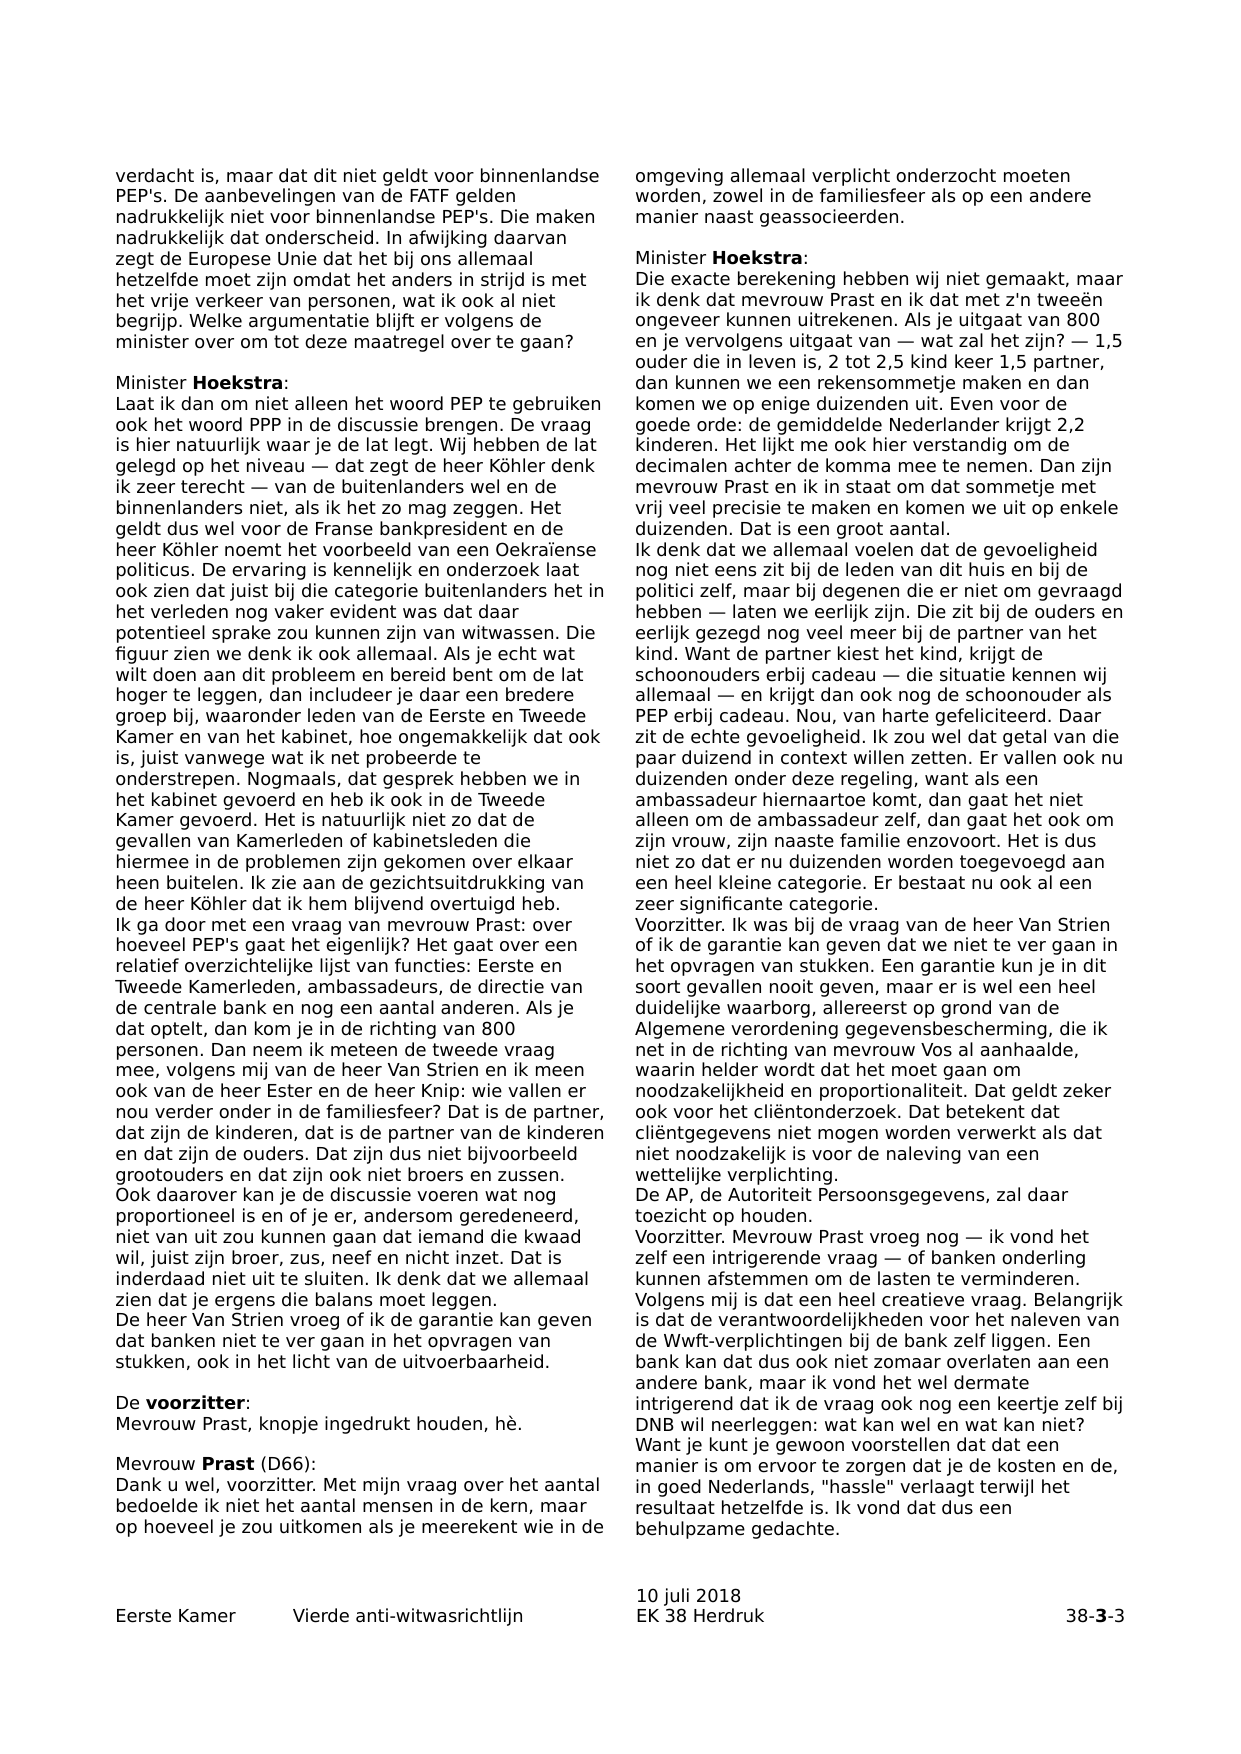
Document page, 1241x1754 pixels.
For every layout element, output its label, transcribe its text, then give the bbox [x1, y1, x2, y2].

text Die exacte berekening hebben wij niet gemaakt, maar ik denk dat mevrouw Prast en ik dat met z'n tweeën ongeveer kunnen uitrekenen. Als je uitgaat van 800 en je vervolgens uitgaat van — wat zal het zijn? — 1,5 ouder die in leven is, 2 tot 2,5 kind keer 1,5 partner, dan kunnen we een rekensommetje maken en dan komen we op enige duizenden uit. Even voor de goede orde: de gemiddelde Nederlander krijgt 2,2 kinderen. Het lijkt me ook hier verstandig om de decimalen achter de komma mee te nemen. Dan zijn mevrouw Prast en ik in staat om dat sommetje met vrij veel precisie te maken en komen we uit op enkele duizenden. Dat is een groot aantal. [635, 268, 1125, 539]
text Mevrouw Prast, knopje ingedrukt houden, hè. [115, 1413, 605, 1434]
text Minister Hoekstra: [115, 373, 605, 393]
text Mevrouw Prast (D66): [115, 1454, 605, 1475]
text omgeving allemaal verplicht onderzocht moeten worden, zowel in de familiesfeer als op een andere manier naast geassocieerden. [635, 165, 1125, 228]
text Voorzitter. Mevrouw Prast vroeg nog — ik vond het zelf een intrigerende vraag — of banken onderling kunnen afstemmen om de lasten te verminderen. Volgens mij is dat een heel creatieve vraag. Belangrijk is dat de verantwoordelijkheden voor het naleven van de Wwft-verplichtingen bij de bank zelf liggen. Een bank kan dat dus ook niet zomaar overlaten aan een andere bank, maar ik vond het wel dermate intrigerend dat ik de vraag ook nog een keertje zelf bij DNB wil neerleggen: wat kan wel en wat kan niet? Want je kunt je gewoon voorstellen dat dat een manier is om ervoor te zorgen dat je de kosten en de, in goed Nederlands, "hassle" verlaagt terwijl het resultaat hetzelfde is. Ik vond dat dus een behulpzame gedachte. [635, 1227, 1125, 1539]
text Ik ga door met een vraag van mevrouw Prast: over hoeveel PEP's gaat het eigenlijk? Het gaat over een relatief overzichtelijke lijst van functies: Eerste en Tweede Kamerleden, ambassadeurs, de directie van de centrale bank en nog een aantal anderen. Als je dat optelt, dan kom je in de richting van 800 personen. Dan neem ik meteen de tweede vraag mee, volgens mij van de heer Van Strien en ik meen ook van de heer Ester en de heer Knip: wie vallen er nou verder onder in de familiesfeer? Dat is de partner, dat zijn de kinderen, dat is de partner van de kinderen en dat zijn de ouders. Dat zijn dus niet bijvoorbeeld grootouders en dat zijn ook niet broers en zussen. Ook daarover kan je de discussie voeren wat nog proportioneel is en of je er, andersom geredeneerd, niet van uit zou kunnen gaan dat iemand die kwaad wil, juist zijn broer, zus, neef en nicht inzet. Dat is inderdaad niet uit te sluiten. Ik denk dat we allemaal zien dat je ergens die balans moet leggen. [115, 914, 605, 1310]
text Minister Hoekstra: [635, 248, 1125, 268]
text De voorzitter: [115, 1393, 605, 1413]
text De heer Van Strien vroeg of ik de garantie kan geven dat banken niet te ver gaan in het opvragen van stukken, ook in het licht van de uitvoerbaarheid. [115, 1310, 605, 1373]
text Laat ik dan om niet alleen het woord PEP te gebruiken ook het woord PPP in de discussie brengen. De vraag is hier natuurlijk waar je de lat legt. Wij hebben de lat gelegd op het niveau — dat zegt de heer Köhler denk ik zeer terecht — van de buitenlanders wel en de binnenlanders niet, als ik het zo mag zeggen. Het geldt dus wel voor de Franse bankpresident en de heer Köhler noemt het voorbeeld van een Oekraïense politicus. De ervaring is kennelijk en onderzoek laat ook zien dat juist bij die categorie buitenlanders het in het verleden nog vaker evident was dat daar potentieel sprake zou kunnen zijn van witwassen. Die figuur zien we denk ik ook allemaal. Als je echt wat wilt doen aan dit probleem en bereid bent om de lat hoger te leggen, dan includeer je daar een bredere groep bij, waaronder leden van de Eerste en Tweede Kamer en van het kabinet, hoe ongemakkelijk dat ook is, juist vanwege wat ik net probeerde te onderstrepen. Nogmaals, dat gesprek hebben we in het kabinet gevoerd en heb ik ook in de Tweede Kamer gevoerd. Het is natuurlijk niet zo dat de gevallen van Kamerleden of kabinetsleden die hiermee in de problemen zijn gekomen over elkaar heen buitelen. Ik zie aan de gezichtsuitdrukking van de heer Köhler dat ik hem blijvend overtuigd heb. [115, 393, 605, 914]
text Ik denk dat we allemaal voelen dat de gevoeligheid nog niet eens zit bij de leden van dit huis en bij de politici zelf, maar bij degenen die er niet om gevraagd hebben — laten we eerlijk zijn. Die zit bij de ouders en eerlijk gezegd nog veel meer bij de partner van het kind. Want de partner kiest het kind, krijgt de schoonouders erbij cadeau — die situatie kennen wij allemaal — en krijgt dan ook nog de schoonouder als PEP erbij cadeau. Nou, van harte gefeliciteerd. Daar zit de echte gevoeligheid. Ik zou wel dat getal van die paar duizend in context willen zetten. Er vallen ook nu duizenden onder deze regeling, want als een ambassadeur hiernaartoe komt, dan gaat het niet alleen om de ambassadeur zelf, dan gaat het ook om zijn vrouw, zijn naaste familie enzovoort. Het is dus niet zo dat er nu duizenden worden toegevoegd aan een heel kleine categorie. Er bestaat nu ook al een zeer significante categorie. [635, 539, 1125, 914]
text Voorzitter. Ik was bij de vraag van de heer Van Strien of ik de garantie kan geven dat we niet te ver gaan in het opvragen van stukken. Een garantie kun je in dit soort gevallen nooit geven, maar er is wel een heel duidelijke waarborg, allereerst op grond van de Algemene verordening gegevensbescherming, die ik net in de richting van mevrouw Vos al aanhaalde, waarin helder wordt dat het moet gaan om noodzakelijkheid en proportionaliteit. Dat geldt zeker ook voor het cliëntonderzoek. Dat betekent dat cliëntgegevens niet mogen worden verwerkt als dat niet noodzakelijk is voor de naleving van een wettelijke verplichting. [635, 914, 1125, 1185]
text De AP, de Autoriteit Persoonsgegevens, zal daar toezicht op houden. [635, 1185, 1125, 1227]
text verdacht is, maar dat dit niet geldt voor binnenlandse PEP's. De aanbevelingen van de FATF gelden nadrukkelijk niet voor binnenlandse PEP's. Die maken nadrukkelijk dat onderscheid. In afwijking daarvan zegt de Europese Unie dat het bij ons allemaal hetzelfde moet zijn omdat het anders in strijd is met het vrije verkeer van personen, wat ik ook al niet begrijp. Welke argumentatie blijft er volgens de minister over om tot deze maatregel over te gaan? [115, 165, 605, 353]
text Dank u wel, voorzitter. Met mijn vraag over het aantal bedoelde ik niet het aantal mensen in de kern, maar op hoeveel je zou uitkomen als je meerekent wie in de [115, 1475, 605, 1537]
